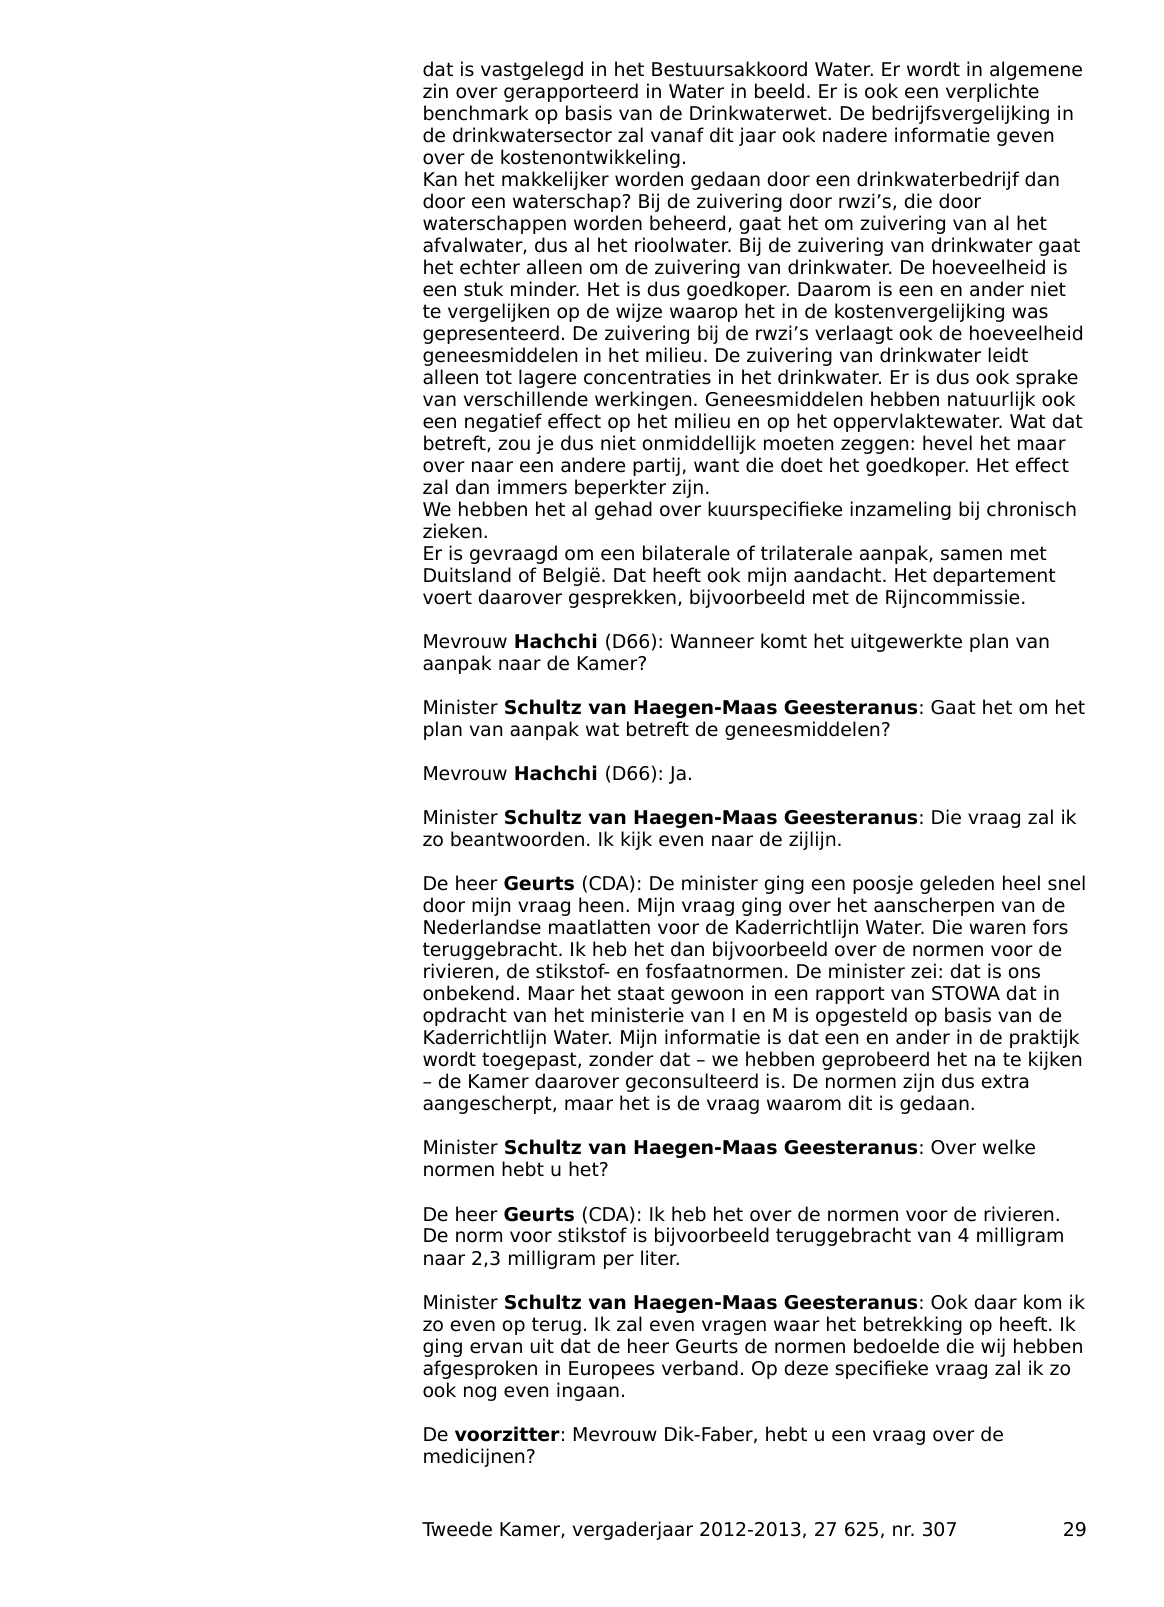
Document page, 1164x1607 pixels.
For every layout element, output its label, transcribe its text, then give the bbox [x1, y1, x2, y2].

text Minister Schultz van Haegen-Maas Geesteranus: Die vraag zal ik zo beantwoorden. Ik kijk even naar de zijlijn. [422, 807, 1087, 851]
text Mevrouw Hachchi (D66): Wanneer komt het uitgewerkte plan van aanpak naar de Kamer? [422, 631, 1087, 675]
text De voorzitter: Mevrouw Dik-Faber, hebt u een vraag over de medicijnen? [422, 1424, 1087, 1468]
text Er is gevraagd om een bilaterale of trilaterale aanpak, samen met Duitsland of België. Dat heeft ook mijn aandacht. Het departement voert daarover gesprekken, bijvoorbeeld met de Rijncommissie. [422, 543, 1087, 608]
text We hebben het al gehad over kuurspecifieke inzameling bij chronisch zieken. [422, 499, 1087, 543]
text Minister Schultz van Haegen-Maas Geesteranus: Ook daar kom ik zo even op terug. Ik zal even vragen waar het betrekking op heeft. Ik ging ervan uit dat de heer Geurts de normen bedoelde die wij hebben afgesproken in Europees verband. Op deze specifieke vraag zal ik zo ook nog even ingaan. [422, 1292, 1087, 1401]
text Kan het makkelijker worden gedaan door een drinkwaterbedrijf dan door een waterschap? Bij de zuivering door rwzi’s, die door waterschappen worden beheerd, gaat het om zuivering van al het afvalwater, dus al het rioolwater. Bij de zuivering van drinkwater gaat het echter alleen om de zuivering van drinkwater. De hoeveelheid is een stuk minder. Het is dus goedkoper. Daarom is een en ander niet te vergelijken op de wijze waarop het in de kostenvergelijking was gepresenteerd. De zuivering bij de rwzi’s verlaagt ook de hoeveelheid geneesmiddelen in het milieu. De zuivering van drinkwater leidt alleen tot lagere concentraties in het drinkwater. Er is dus ook sprake van verschillende werkingen. Geneesmiddelen hebben natuurlijk ook een negatief effect op het milieu en op het oppervlaktewater. Wat dat betreft, zou je dus niet onmiddellijk moeten zeggen: hevel het maar over naar een andere partij, want die doet het goedkoper. Het effect zal dan immers beperkter zijn. [422, 169, 1087, 499]
text Minister Schultz van Haegen-Maas Geesteranus: Gaat het om het plan van aanpak wat betreft de geneesmiddelen? [422, 697, 1087, 741]
text dat is vastgelegd in het Bestuursakkoord Water. Er wordt in algemene zin over gerapporteerd in Water in beeld. Er is ook een verplichte benchmark op basis van de Drinkwaterwet. De bedrijfsvergelijking in de drinkwatersector zal vanaf dit jaar ook nadere informatie geven over de kostenontwikkeling. [422, 59, 1087, 169]
text De heer Geurts (CDA): De minister ging een poosje geleden heel snel door mijn vraag heen. Mijn vraag ging over het aanscherpen van de Nederlandse maatlatten voor de Kaderrichtlijn Water. Die waren fors teruggebracht. Ik heb het dan bijvoorbeeld over de normen voor de rivieren, de stikstof- en fosfaatnormen. De minister zei: dat is ons onbekend. Maar het staat gewoon in een rapport van STOWA dat in opdracht van het ministerie van I en M is opgesteld op basis van de Kaderrichtlijn Water. Mijn informatie is dat een en ander in de praktijk wordt toegepast, zonder dat – we hebben geprobeerd het na te kijken – de Kamer daarover geconsulteerd is. De normen zijn dus extra aangescherpt, maar het is de vraag waarom dit is gedaan. [422, 873, 1087, 1115]
text De heer Geurts (CDA): Ik heb het over de normen voor de rivieren. De norm voor stikstof is bijvoorbeeld teruggebracht van 4 milligram naar 2,3 milligram per liter. [422, 1203, 1087, 1269]
text Minister Schultz van Haegen-Maas Geesteranus: Over welke normen hebt u het? [422, 1137, 1087, 1181]
text Mevrouw Hachchi (D66): Ja. [422, 763, 1087, 785]
